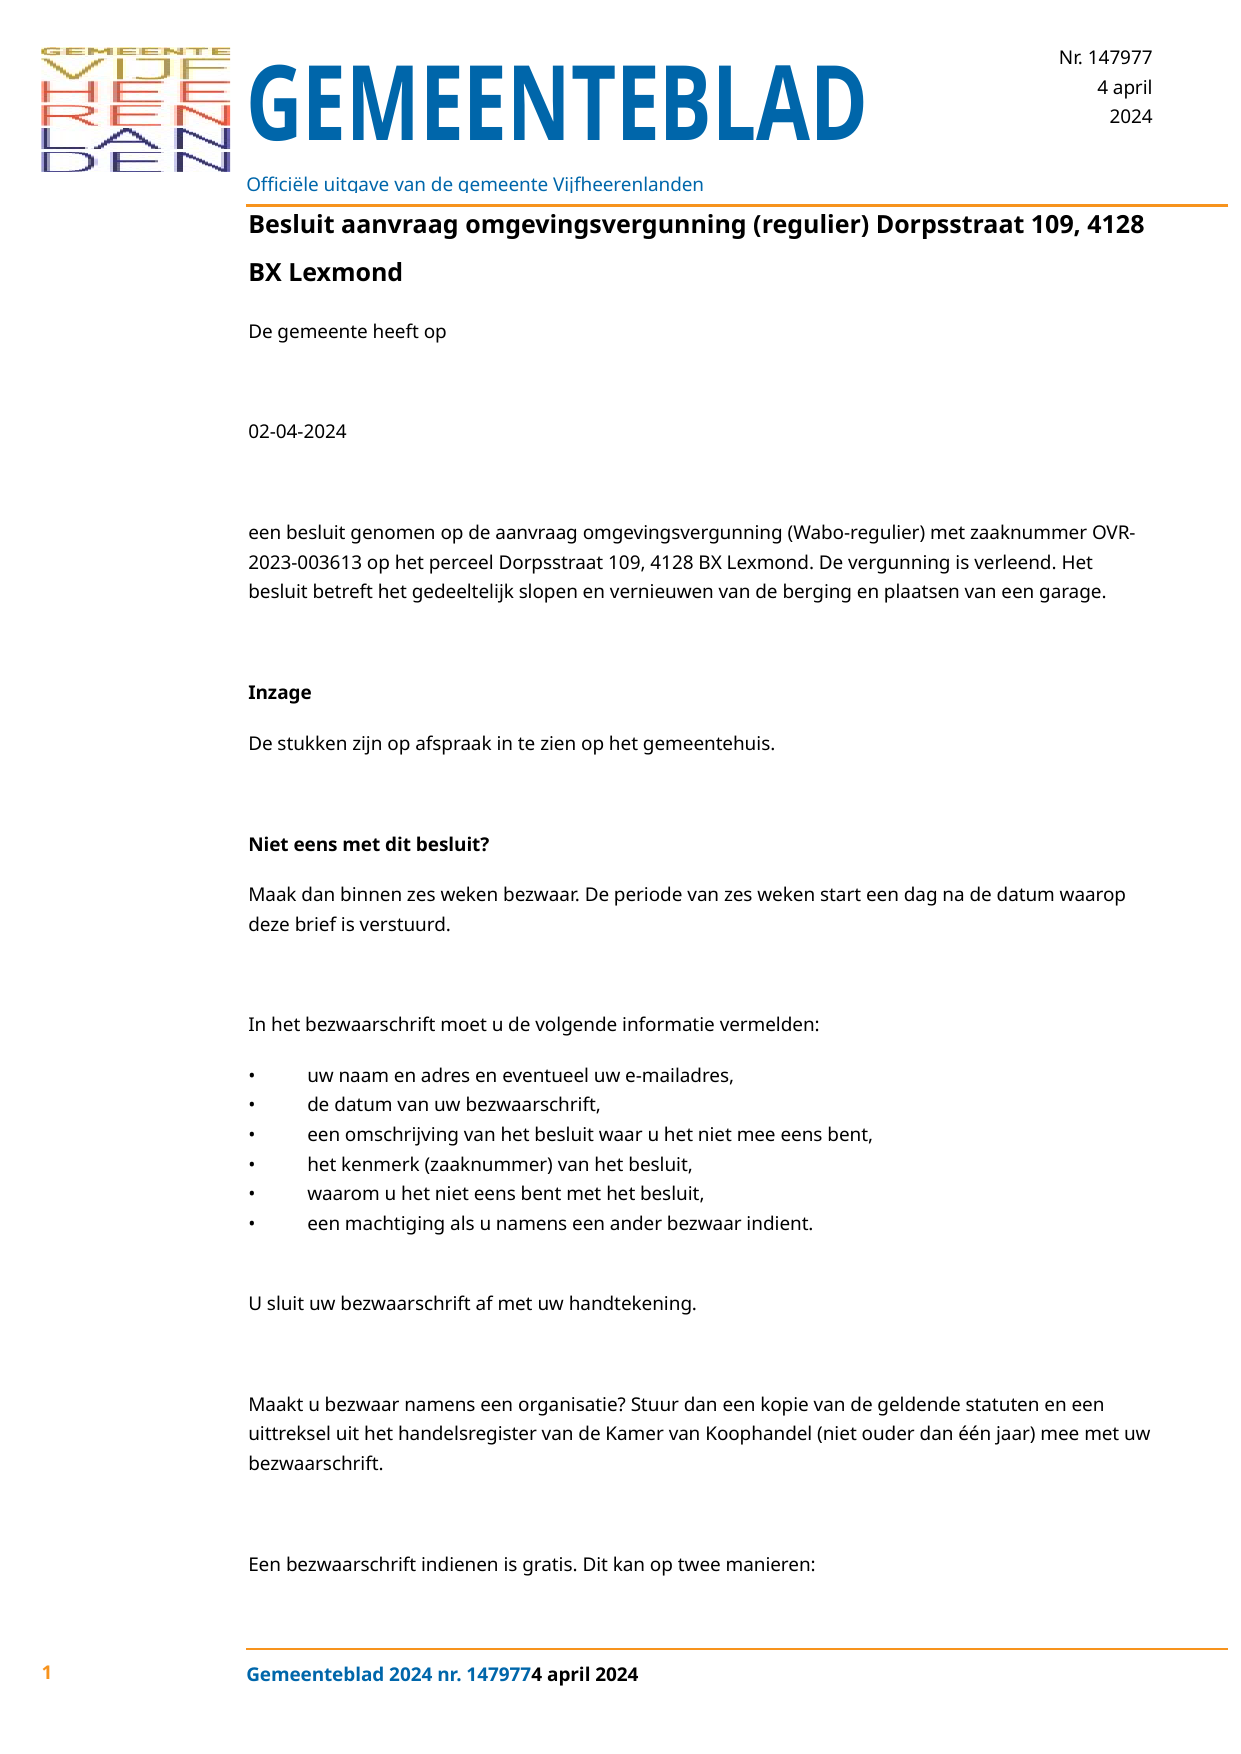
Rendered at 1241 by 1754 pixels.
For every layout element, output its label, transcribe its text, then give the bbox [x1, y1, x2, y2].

text Een bezwaarschrift indienen is gratis. Dit kan op twee manieren: [248, 1551, 1152, 1577]
text Inzage [248, 679, 1152, 705]
picture [41, 47, 231, 172]
text Niet eens met dit besluit? [248, 831, 1152, 857]
list een omschrijving van het besluit waar u het niet mee eens bent, [248, 1121, 1152, 1147]
text Maakt u bezwaar namens een organisatie? Stuur dan een kopie van de geldende statuten en een uittreksel uit het handelsregister van de Kamer van Koophandel (niet ouder dan één jaar) mee met uw bezwaarschrift. [248, 1391, 1152, 1476]
list een machtiging als u namens een ander bezwaar indient. [248, 1210, 1152, 1236]
list het kenmerk (zaaknummer) van het besluit, [248, 1151, 1152, 1177]
text Besluit aanvraag omgevingsvergunning (regulier) Dorpsstraat 109, 4128 BX Lexmond [248, 207, 1152, 288]
text 02-04-2024 [248, 419, 1152, 444]
list de datum van uw bezwaarschrift, [248, 1092, 1152, 1117]
list uw naam en adres en eventueel uw e-mailadres, [248, 1062, 1152, 1088]
text De stukken zijn op afspraak in te zien op het gemeentehuis. [248, 730, 1152, 756]
text De gemeente heeft op [248, 318, 1152, 344]
list waarom u het niet eens bent met het besluit, [248, 1180, 1152, 1206]
text Maak dan binnen zes weken bezwaar. De periode van zes weken start een dag na de datum waarop deze brief is verstuurd. [248, 881, 1152, 937]
text In het bezwaarschrift moet u de volgende informatie vermelden: [248, 1012, 1152, 1037]
text een besluit genomen op de aanvraag omgevingsvergunning (Wabo-regulier) met zaaknummer OVR-2023-003613 op het perceel Dorpsstraat 109, 4128 BX Lexmond. De vergunning is verleend. Het besluit betreft het gedeeltelijk slopen en vernieuwen van de berging en plaatsen van een garage. [248, 519, 1152, 604]
text U sluit uw bezwaarschrift af met uw handtekening. [248, 1290, 1152, 1316]
